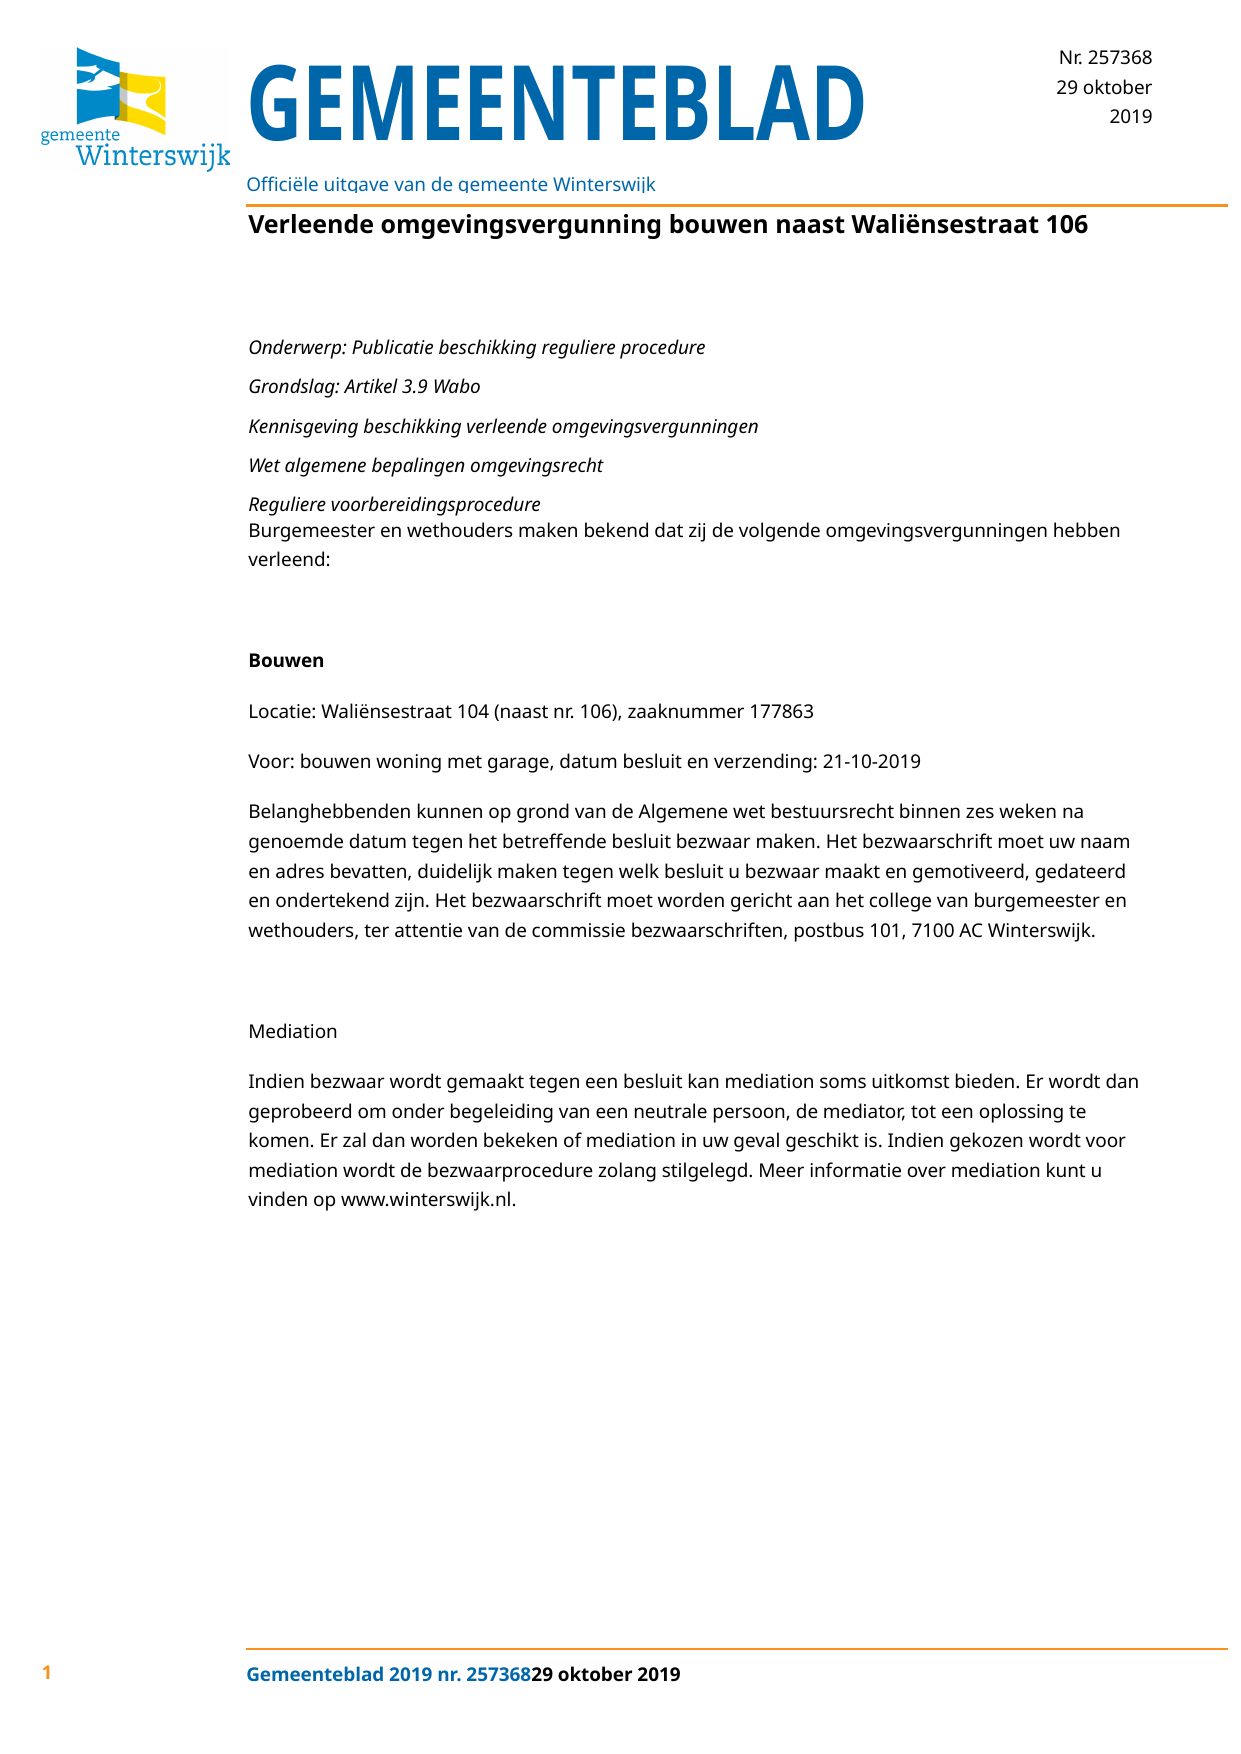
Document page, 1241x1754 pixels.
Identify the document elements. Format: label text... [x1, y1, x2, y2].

text Grondslag: Artikel 3.9 Wabo [248, 373, 1152, 399]
text Mediation [248, 1018, 1152, 1044]
text Onderwerp: Publicatie beschikking reguliere procedure [248, 334, 1152, 360]
text Bouwen [248, 647, 1152, 673]
picture [225, 153, 231, 162]
text Burgemeester en wethouders maken bekend dat zij de volgende omgevingsvergunningen hebben verleend: [248, 517, 1152, 572]
text Locatie: Waliënsestraat 104 (naast nr. 106), zaaknummer 177863 [248, 698, 1152, 724]
text Wet algemene bepalingen omgevingsrecht [248, 452, 1152, 478]
text Indien bezwaar wordt gemaakt tegen een besluit kan mediation soms uitkomst bieden. Er wordt dan geprobeerd om onder begeleiding van een neutrale persoon, de mediator, tot een oplossing te komen. Er zal dan worden bekeken of mediation in uw geval geschikt is. Indien gekozen wordt voor mediation wordt de bezwaarprocedure zolang stilgelegd. Meer informatie over mediation kunt u vinden op www.winterswijk.nl. [248, 1068, 1152, 1212]
text Voor: bouwen woning met garage, datum besluit en verzending: 21-10-2019 [248, 748, 1152, 774]
picture [41, 47, 231, 172]
text Kennisgeving beschikking verleende omgevingsvergunningen [248, 413, 1152, 438]
text Belanghebbenden kunnen op grond van de Algemene wet bestuursrecht binnen zes weken na genoemde datum tegen het betreffende besluit bezwaar maken. Het bezwaarschrift moet uw naam en adres bevatten, duidelijk maken tegen welk besluit u bezwaar maakt en gemotiveerd, gedateerd en ondertekend zijn. Het bezwaarschrift moet worden gericht aan het college van burgemeester en wethouders, ter attentie van de commissie bezwaarschriften, postbus 101, 7100 AC Winterswijk. [248, 799, 1152, 943]
text Verleende omgevingsvergunning bouwen naast Waliënsestraat 106 [248, 207, 1152, 241]
text Reguliere voorbereidingsprocedure [248, 491, 1152, 517]
